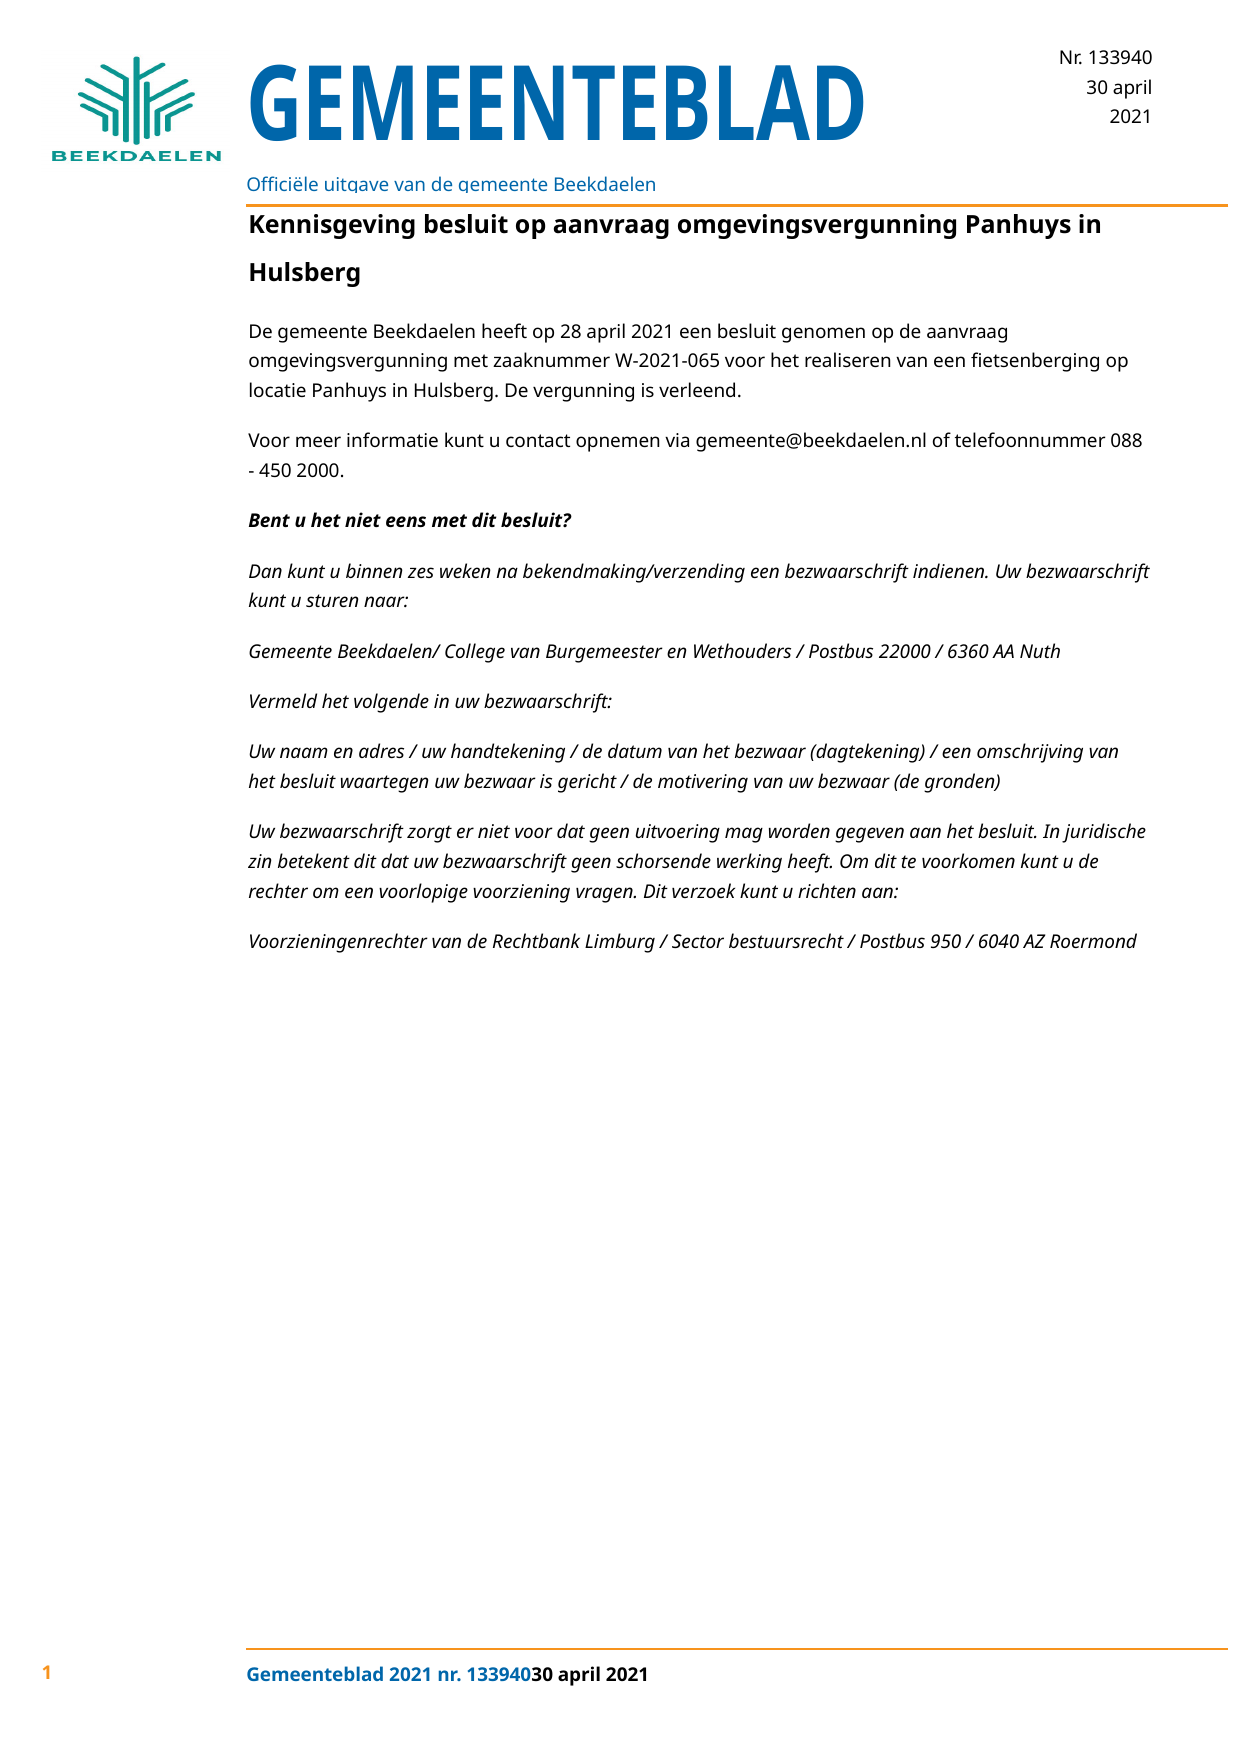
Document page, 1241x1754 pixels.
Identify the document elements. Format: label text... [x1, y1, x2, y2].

text Voorzieningenrechter van de Rechtbank Limburg / Sector bestuursrecht / Postbus 950 / 6040 AZ Roermond [248, 928, 1152, 954]
text Voor meer informatie kunt u contact opnemen via gemeente@beekdaelen.nl of telefoonnummer 088 - 450 2000. [248, 427, 1152, 483]
text Gemeente Beekdaelen/ College van Burgemeester en Wethouders / Postbus 22000 / 6360 AA Nuth [248, 638, 1152, 664]
text Uw naam en adres / uw handtekening / de datum van het bezwaar (dagtekening) / een omschrijving van het besluit waartegen uw bezwaar is gericht / de motivering van uw bezwaar (de gronden) [248, 739, 1152, 794]
text Dan kunt u binnen zes weken na bekendmaking/verzending een bezwaarschrift indienen. Uw bezwaarschrift kunt u sturen naar: [248, 558, 1152, 613]
text Vermeld het volgende in uw bezwaarschrift: [248, 688, 1152, 714]
picture [41, 47, 231, 172]
text Kennisgeving besluit op aanvraag omgevingsvergunning Panhuys in Hulsberg [248, 207, 1152, 288]
text Bent u het niet eens met dit besluit? [248, 507, 1152, 533]
text De gemeente Beekdaelen heeft op 28 april 2021 een besluit genomen op de aanvraag omgevingsvergunning met zaaknummer W-2021-065 voor het realiseren van een fietsenberging op locatie Panhuys in Hulsberg. De vergunning is verleend. [248, 318, 1152, 403]
text Uw bezwaarschrift zorgt er niet voor dat geen uitvoering mag worden gegeven aan het besluit. In juridische zin betekent dit dat uw bezwaarschrift geen schorsende werking heeft. Om dit te voorkomen kunt u de rechter om een voorlopige voorziening vragen. Dit verzoek kunt u richten aan: [248, 819, 1152, 904]
